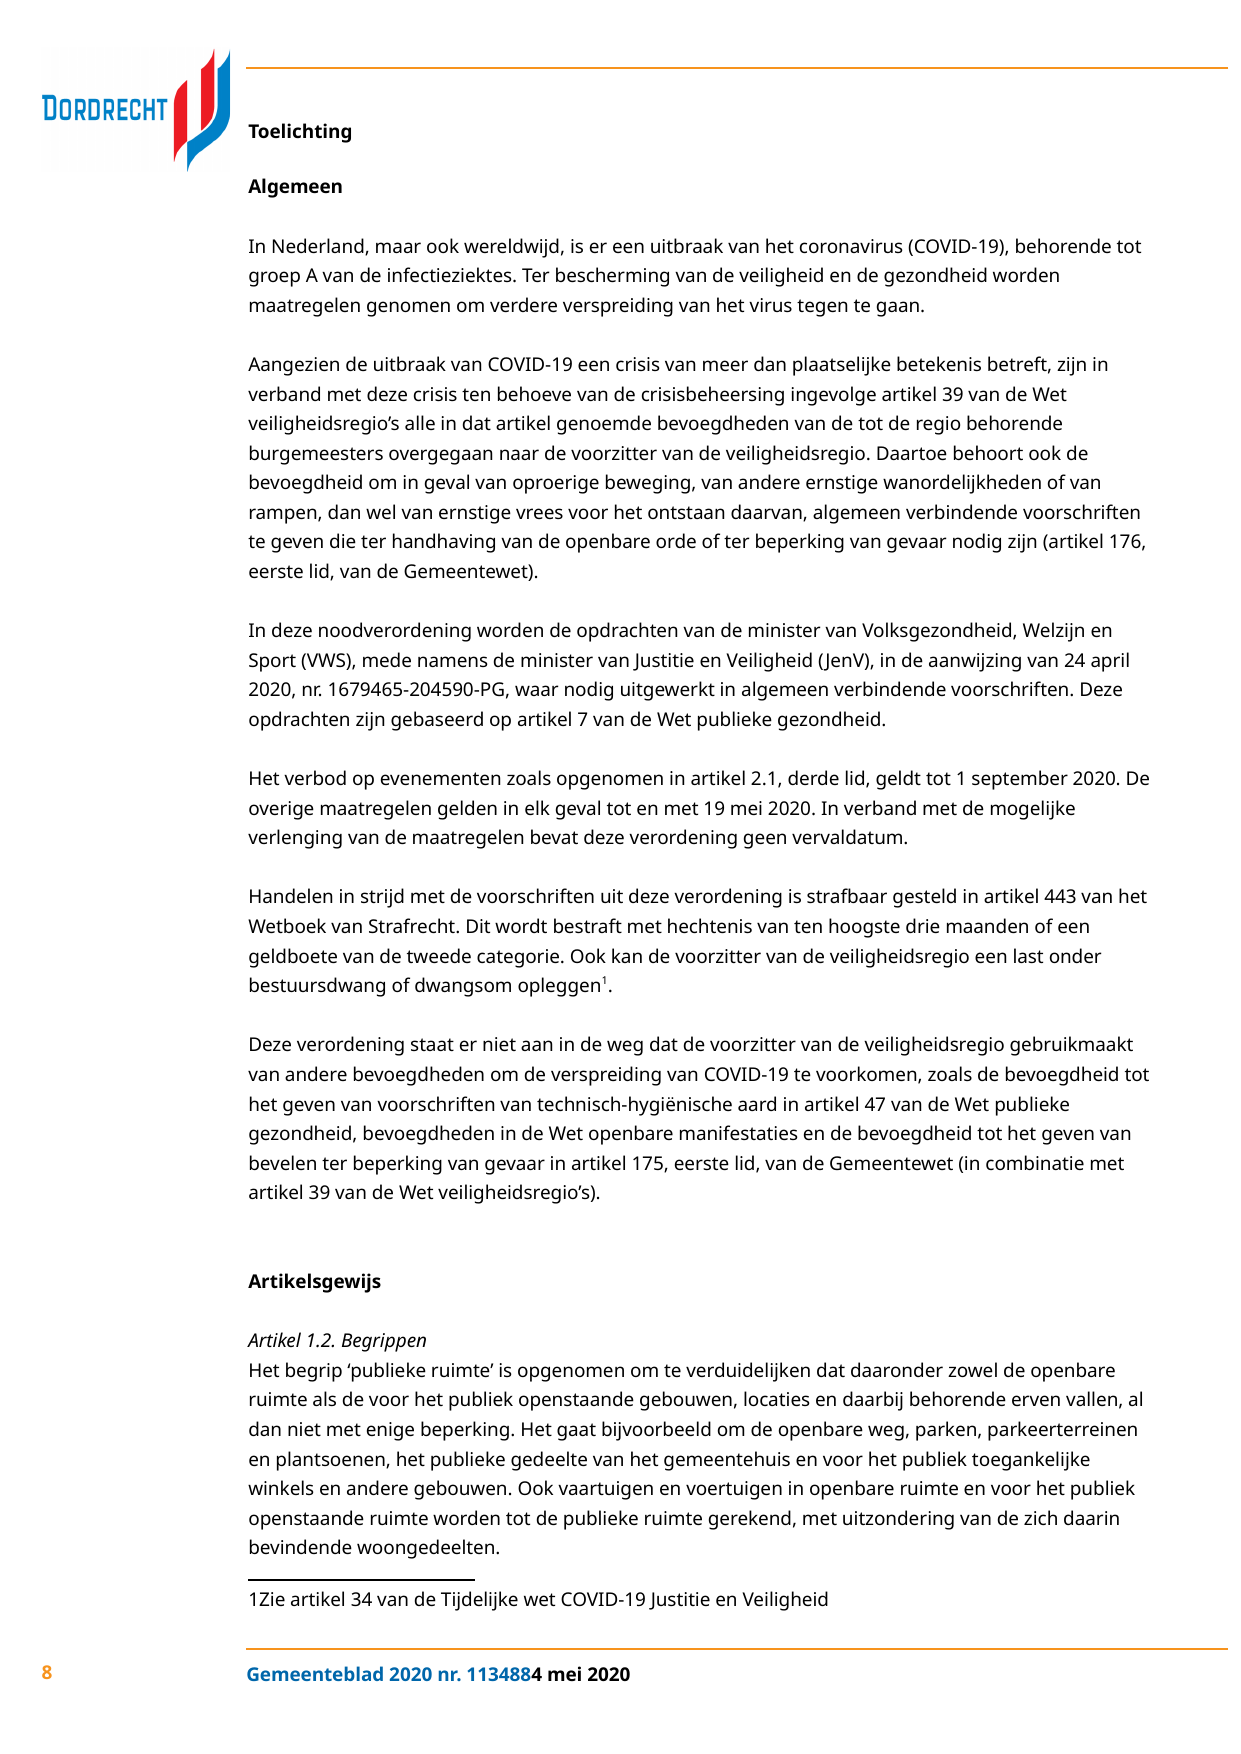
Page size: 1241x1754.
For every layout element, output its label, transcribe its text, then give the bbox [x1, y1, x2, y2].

text Toelichting [248, 116, 1152, 144]
picture [41, 47, 231, 172]
text Handelen in strijd met de voorschriften uit deze verordening is strafbaar gesteld in artikel 443 van het Wetboek van Strafrecht. Dit wordt bestraft met hechtenis van ten hoogste drie maanden of een geldboete van de tweede categorie. Ook kan de voorzitter van de veiligheidsregio een last onder bestuursdwang of dwangsom opleggen. [248, 884, 1152, 998]
text Het verbod op evenementen zoals opgenomen in artikel 2.1, derde lid, geldt tot 1 september 2020. De overige maatregelen gelden in elk geval tot en met 19 mei 2020. In verband met de mogelijke verlenging van de maatregelen bevat deze verordening geen vervaldatum. [248, 765, 1152, 850]
text Algemeen [248, 174, 1152, 199]
text Zie artikel 34 van de Tijdelijke wet COVID-19 Justitie en Veiligheid [248, 1586, 1152, 1612]
text Artikelsgewijs [248, 1268, 1152, 1294]
text Het begrip ‘publieke ruimte’ is opgenomen om te verduidelijken dat daaronder zowel de openbare ruimte als de voor het publiek openstaande gebouwen, locaties en daarbij behorende erven vallen, al dan niet met enige beperking. Het gaat bijvoorbeeld om de openbare weg, parken, parkeerterreinen en plantsoenen, het publieke gedeelte van het gemeentehuis en voor het publiek toegankelijke winkels en andere gebouwen. Ook vaartuigen en voertuigen in openbare ruimte en voor het publiek openstaande ruimte worden tot de publieke ruimte gerekend, met uitzondering van de zich daarin bevindende woongedeelten. [248, 1357, 1152, 1560]
text In deze noodverordening worden de opdrachten van de minister van Volksgezondheid, Welzijn en Sport (VWS), mede namens de minister van Justitie en Veiligheid (JenV), in de aanwijzing van 24 april 2020, nr. 1679465-204590-PG, waar nodig uitgewerkt in algemeen verbindende voorschriften. Deze opdrachten zijn gebaseerd op artikel 7 van de Wet publieke gezondheid. [248, 617, 1152, 732]
text Aangezien de uitbraak van COVID-19 een crisis van meer dan plaatselijke betekenis betreft, zijn in verband met deze crisis ten behoeve van de crisisbeheersing ingevolge artikel 39 van de Wet veiligheidsregio’s alle in dat artikel genoemde bevoegdheden van de tot de regio behorende burgemeesters overgegaan naar de voorzitter van de veiligheidsregio. Daartoe behoort ook de bevoegdheid om in geval van oproerige beweging, van andere ernstige wanordelijkheden of van rampen, dan wel van ernstige vrees voor het ontstaan daarvan, algemeen verbindende voorschriften te geven die ter handhaving van de openbare orde of ter beperking van gevaar nodig zijn (artikel 176, eerste lid, van de Gemeentewet). [248, 351, 1152, 584]
text Artikel 1.2. Begrippen [248, 1327, 1152, 1353]
text Deze verordening staat er niet aan in de weg dat de voorzitter van de veiligheidsregio gebruikmaakt van andere bevoegdheden om de verspreiding van COVID-19 te voorkomen, zoals de bevoegdheid tot het geven van voorschriften van technisch-hygiënische aard in artikel 47 van de Wet publieke gezondheid, bevoegdheden in de Wet openbare manifestaties en de bevoegdheid tot het geven van bevelen ter beperking van gevaar in artikel 175, eerste lid, van de Gemeentewet (in combinatie met artikel 39 van de Wet veiligheidsregio’s). [248, 1032, 1152, 1205]
text In Nederland, maar ook wereldwijd, is er een uitbraak van het coronavirus (COVID-19), behorende tot groep A van de infectieziektes. Ter bescherming van de veiligheid en de gezondheid worden maatregelen genomen om verdere verspreiding van het virus tegen te gaan. [248, 233, 1152, 318]
